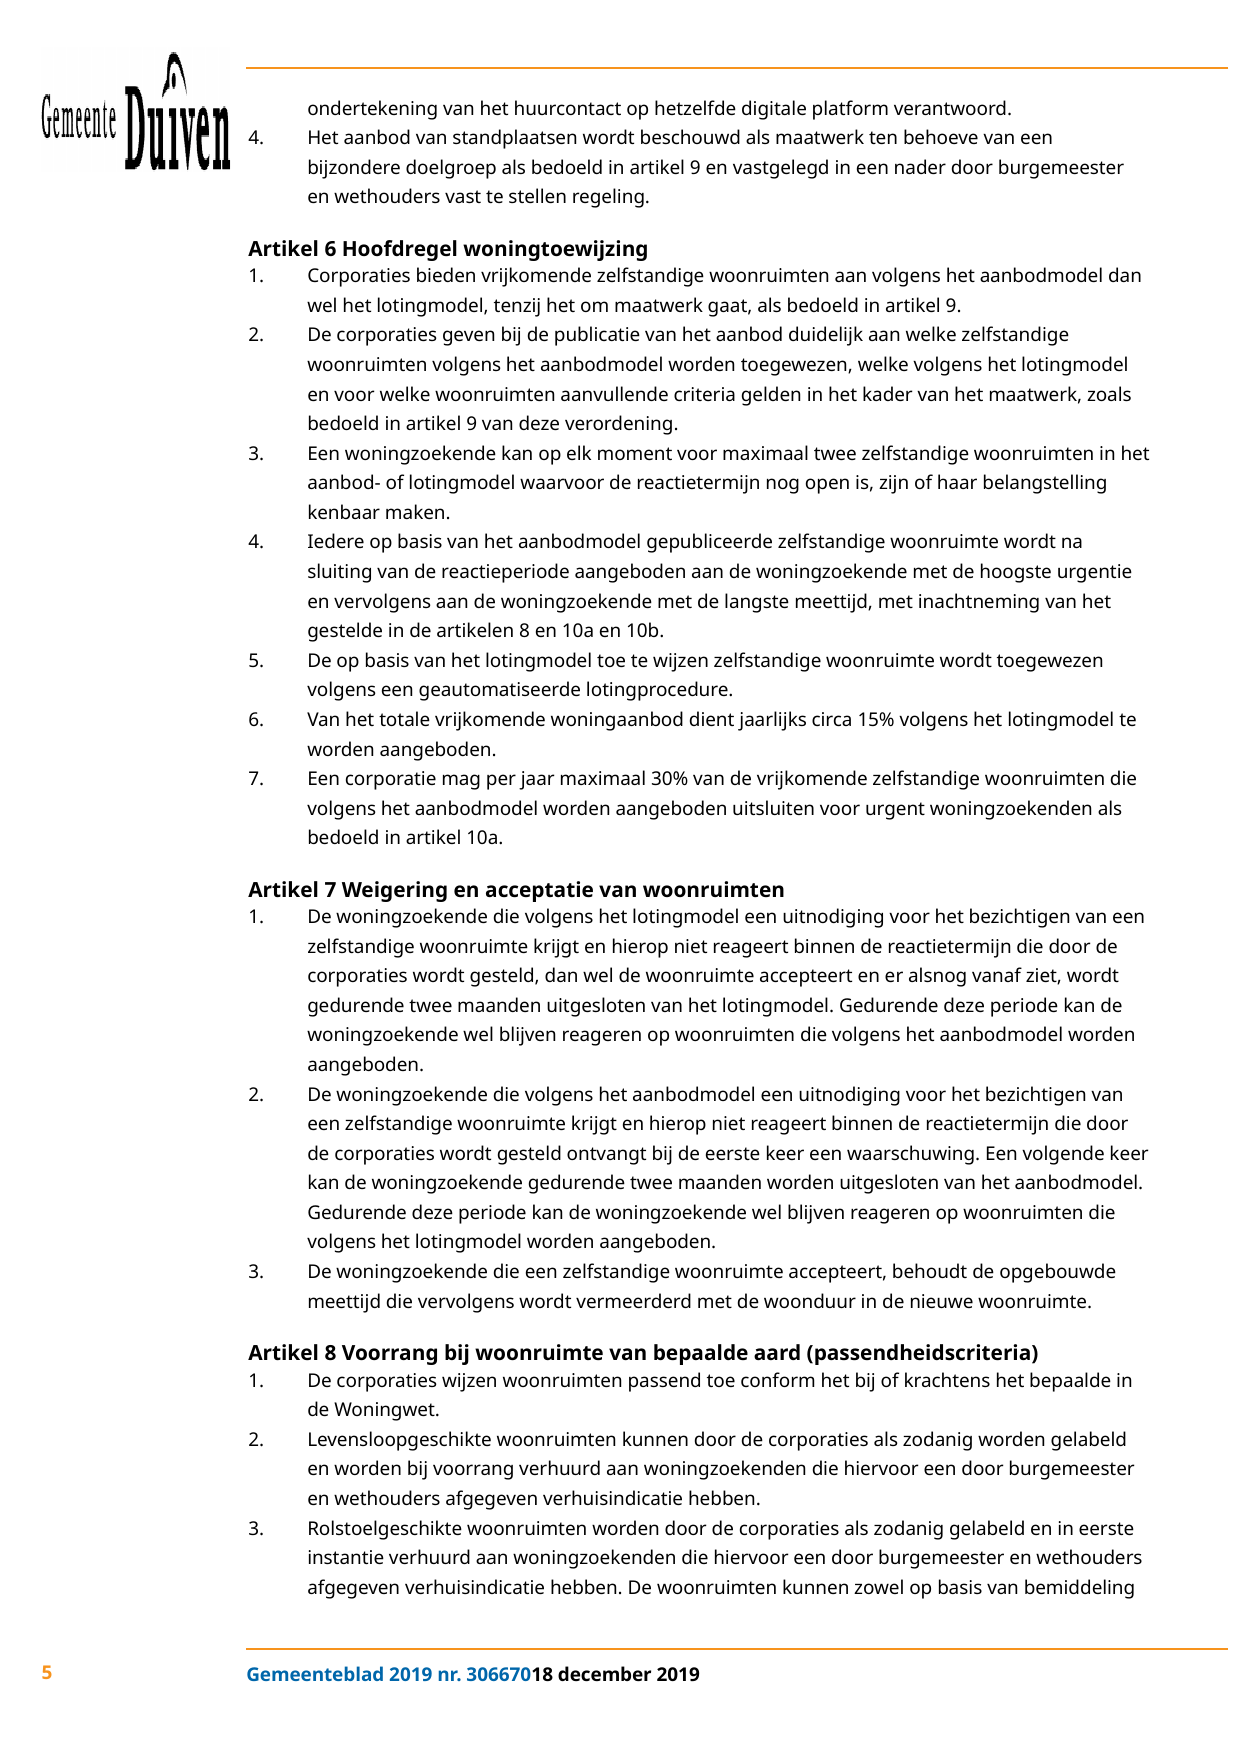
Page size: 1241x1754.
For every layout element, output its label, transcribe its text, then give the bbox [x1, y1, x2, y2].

list De woningzoekende die een zelfstandige woonruimte accepteert, behoudt de opgebouwde meettijd die vervolgens wordt vermeerderd met de woonduur in de nieuwe woonruimte. [248, 1258, 1152, 1314]
list Een woningzoekende kan op elk moment voor maximaal twee zelfstandige woonruimten in het aanbod- of lotingmodel waarvoor de reactietermijn nog open is, zijn of haar belangstelling kenbaar maken. [248, 440, 1152, 525]
list De op basis van het lotingmodel toe te wijzen zelfstandige woonruimte wordt toegewezen volgens een geautomatiseerde lotingprocedure. [248, 647, 1152, 702]
list De woningzoekende die volgens het lotingmodel een uitnodiging voor het bezichtigen van een zelfstandige woonruimte krijgt en hierop niet reageert binnen de reactietermijn die door de corporaties wordt gesteld, dan wel de woonruimte accepteert en er alsnog vanaf ziet, wordt gedurende twee maanden uitgesloten van het lotingmodel. Gedurende deze periode kan de woningzoekende wel blijven reageren op woonruimten die volgens het aanbodmodel worden aangeboden. [248, 903, 1152, 1077]
list Corporaties bieden vrijkomende zelfstandige woonruimten aan volgens het aanbodmodel dan wel het lotingmodel, tenzij het om maatwerk gaat, als bedoeld in artikel 9. [248, 262, 1152, 318]
list Rolstoelgeschikte woonruimten worden door de corporaties als zodanig gelabeld en in eerste instantie verhuurd aan woningzoekenden die hiervoor een door burgemeester en wethouders afgegeven verhuisindicatie hebben. De woonruimten kunnen zowel op basis van bemiddeling [248, 1515, 1152, 1599]
list De woningzoekende die volgens het aanbodmodel een uitnodiging voor het bezichtigen van een zelfstandige woonruimte krijgt en hierop niet reageert binnen de reactietermijn die door de corporaties wordt gesteld ontvangt bij de eerste keer een waarschuwing. Een volgende keer kan de woningzoekende gedurende twee maanden worden uitgesloten van het aanbodmodel. Gedurende deze periode kan de woningzoekende wel blijven reageren op woonruimten die volgens het lotingmodel worden aangeboden. [248, 1081, 1152, 1254]
list De corporaties wijzen woonruimten passend toe conform het bij of krachtens het bepaalde in de Woningwet. [248, 1367, 1152, 1422]
list Iedere op basis van het aanbodmodel gepubliceerde zelfstandige woonruimte wordt na sluiting van de reactieperiode aangeboden aan de woningzoekende met de hoogste urgentie en vervolgens aan de woningzoekende met de langste meettijd, met inachtneming van het gestelde in de artikelen 8 en 10a en 10b. [248, 529, 1152, 643]
list Van het totale vrijkomende woningaanbod dient jaarlijks circa 15% volgens het lotingmodel te worden aangeboden. [248, 706, 1152, 761]
list ondertekening van het huurcontact op hetzelfde digitale platform verantwoord. [248, 95, 1152, 121]
list De corporaties geven bij de publicatie van het aanbod duidelijk aan welke zelfstandige woonruimten volgens het aanbodmodel worden toegewezen, welke volgens het lotingmodel en voor welke woonruimten aanvullende criteria gelden in het kader van het maatwerk, zoals bedoeld in artikel 9 van deze verordening. [248, 322, 1152, 436]
list Het aanbod van standplaatsen wordt beschouwd als maatwerk ten behoeve van een bijzondere doelgroep als bedoeld in artikel 9 en vastgelegd in een nader door burgemeester en wethouders vast te stellen regeling. [248, 124, 1152, 209]
list Een corporatie mag per jaar maximaal 30% van de vrijkomende zelfstandige woonruimten die volgens het aanbodmodel worden aangeboden uitsluiten voor urgent woningzoekenden als bedoeld in artikel 10a. [248, 765, 1152, 850]
text Artikel 7 Weigering en acceptatie van woonruimten [248, 875, 1152, 903]
picture [41, 47, 231, 172]
list Levensloopgeschikte woonruimten kunnen door de corporaties als zodanig worden gelabeld en worden bij voorrang verhuurd aan woningzoekenden die hiervoor een door burgemeester en wethouders afgegeven verhuisindicatie hebben. [248, 1426, 1152, 1511]
text Artikel 8 Voorrang bij woonruimte van bepaalde aard (passendheidscriteria) [248, 1338, 1152, 1367]
text Artikel 6 Hoofdregel woningtoewijzing [248, 234, 1152, 262]
